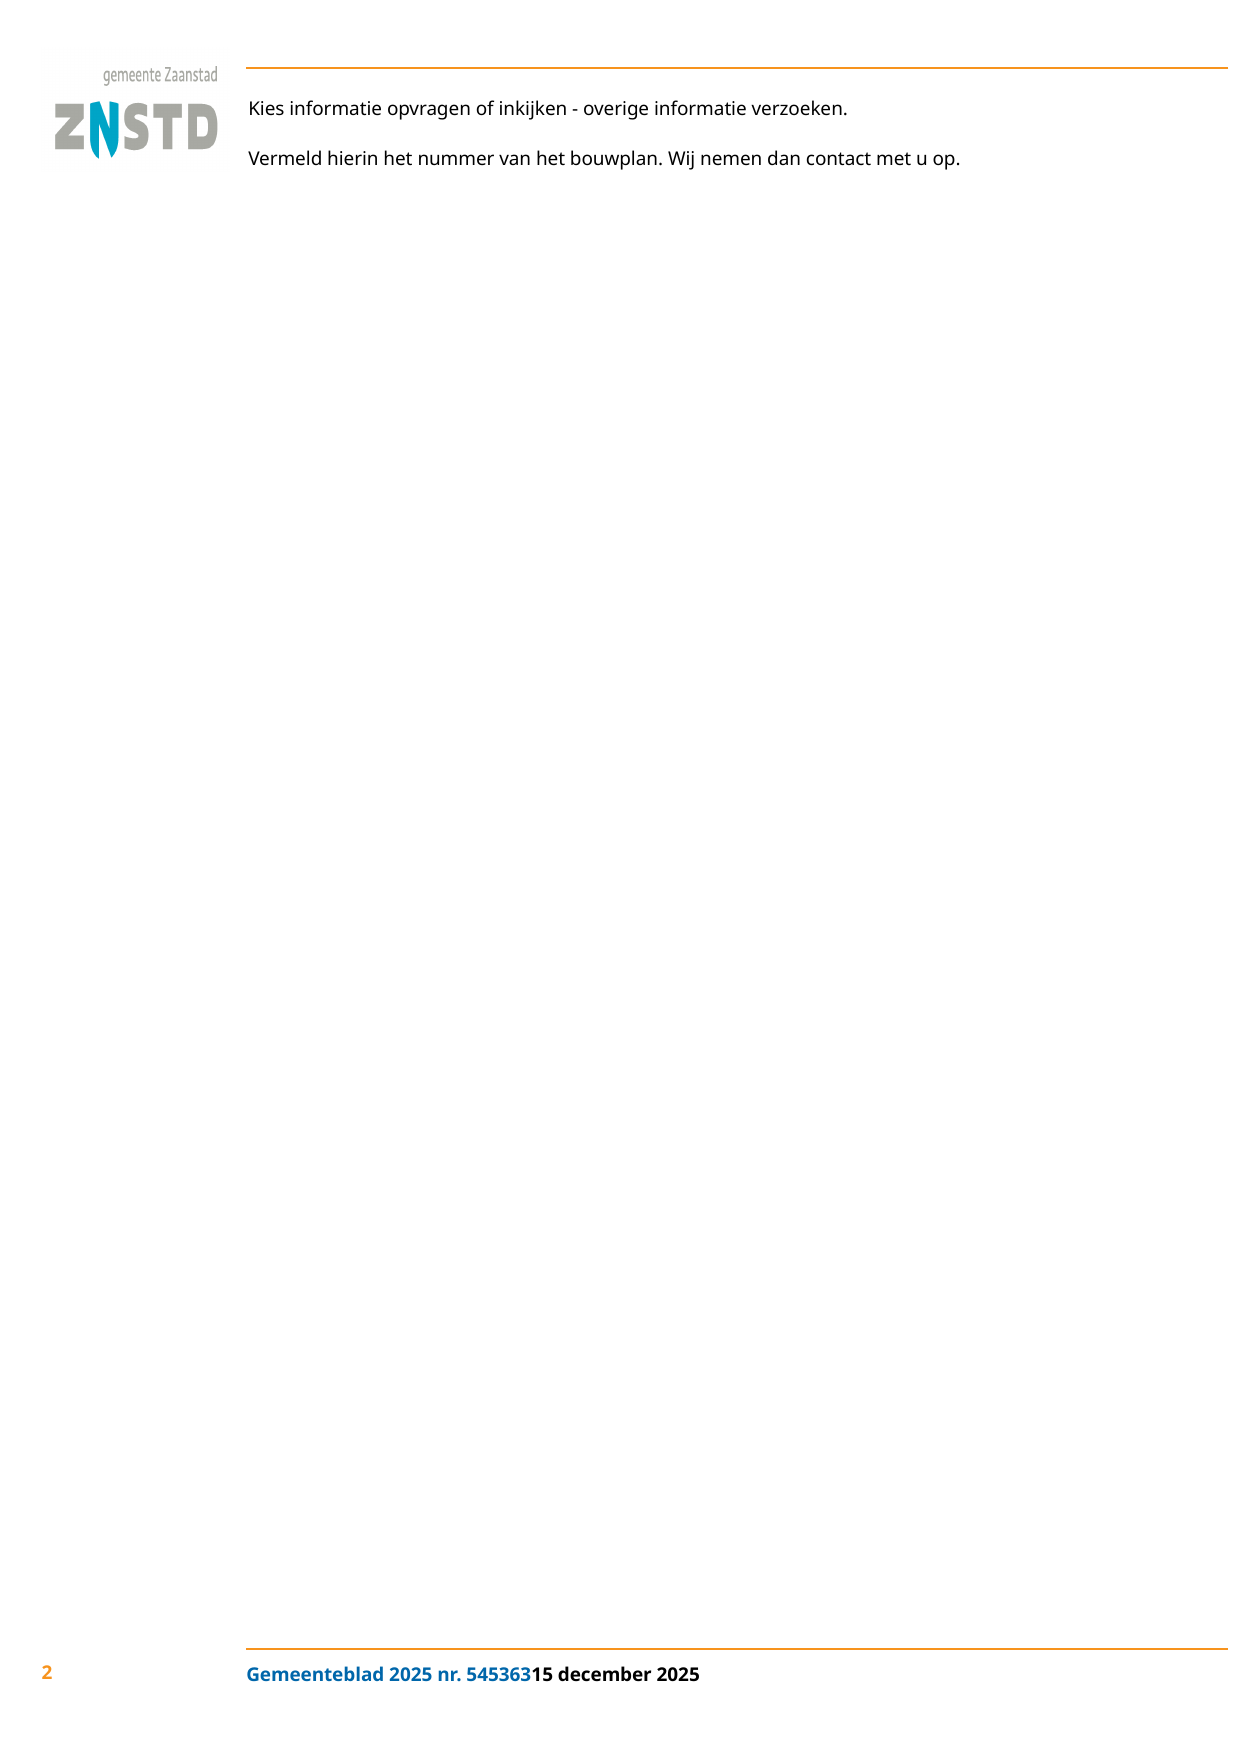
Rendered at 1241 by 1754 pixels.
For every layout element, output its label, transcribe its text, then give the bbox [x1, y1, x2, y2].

picture [41, 47, 231, 172]
text Vermeld hierin het nummer van het bouwplan. Wij nemen dan contact met u op. [248, 145, 1152, 171]
text Kies informatie opvragen of inkijken - overige informatie verzoeken. [248, 95, 1152, 121]
